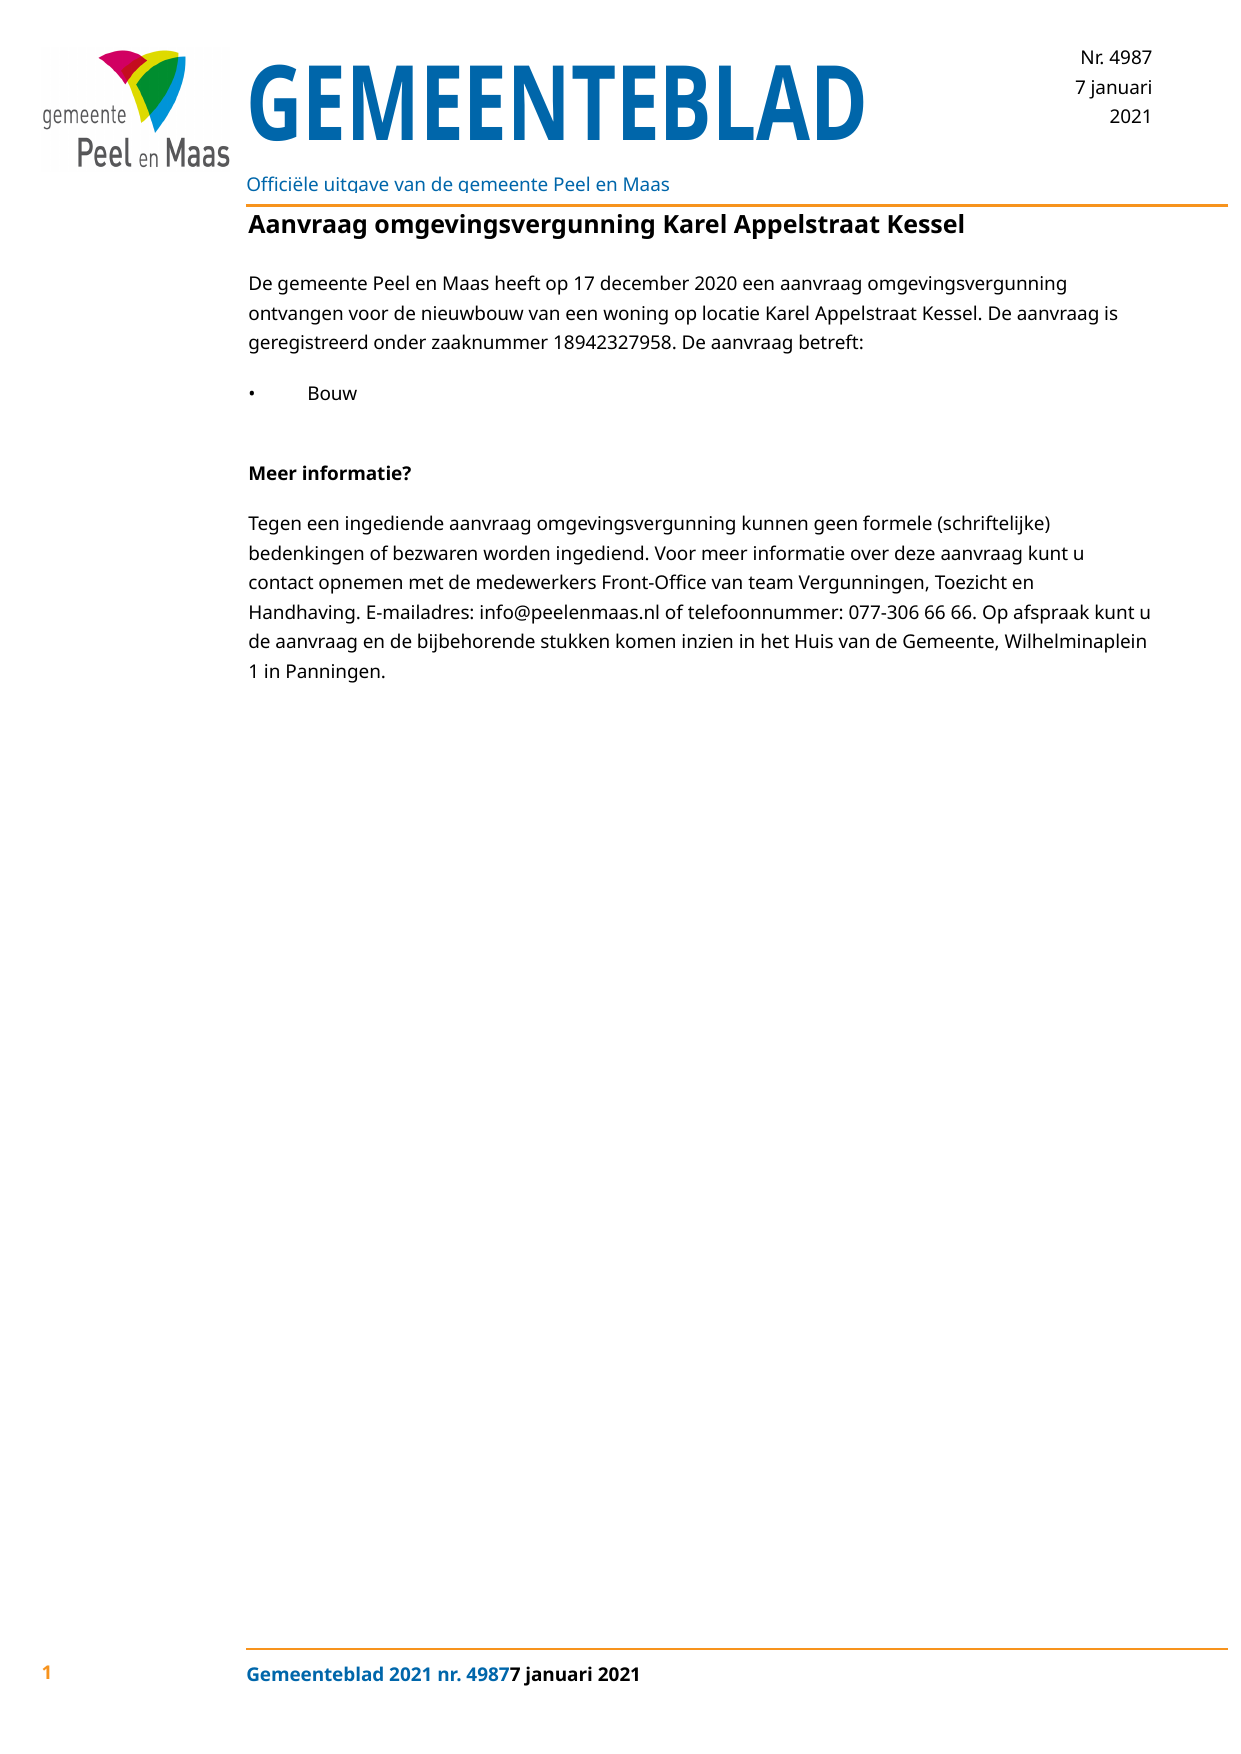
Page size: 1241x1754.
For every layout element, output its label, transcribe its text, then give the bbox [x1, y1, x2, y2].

text Meer informatie? [248, 460, 1152, 486]
picture [41, 47, 231, 172]
text Tegen een ingediende aanvraag omgevingsvergunning kunnen geen formele (schriftelijke) bedenkingen of bezwaren worden ingediend. Voor meer informatie over deze aanvraag kunt u contact opnemen met de medewerkers Front-Office van team Vergunningen, Toezicht en Handhaving. E-mailadres: info@peelenmaas.nl of telefoonnummer: 077-306 66 66. Op afspraak kunt u de aanvraag en de bijbehorende stukken komen inzien in het Huis van de Gemeente, Wilhelminaplein 1 in Panningen. [248, 510, 1152, 684]
text Aanvraag omgevingsvergunning Karel Appelstraat Kessel [248, 207, 1152, 241]
list Bouw [248, 380, 1152, 406]
text De gemeente Peel en Maas heeft op 17 december 2020 een aanvraag omgevingsvergunning ontvangen voor de nieuwbouw van een woning op locatie Karel Appelstraat Kessel. De aanvraag is geregistreerd onder zaaknummer 18942327958. De aanvraag betreft: [248, 270, 1152, 355]
